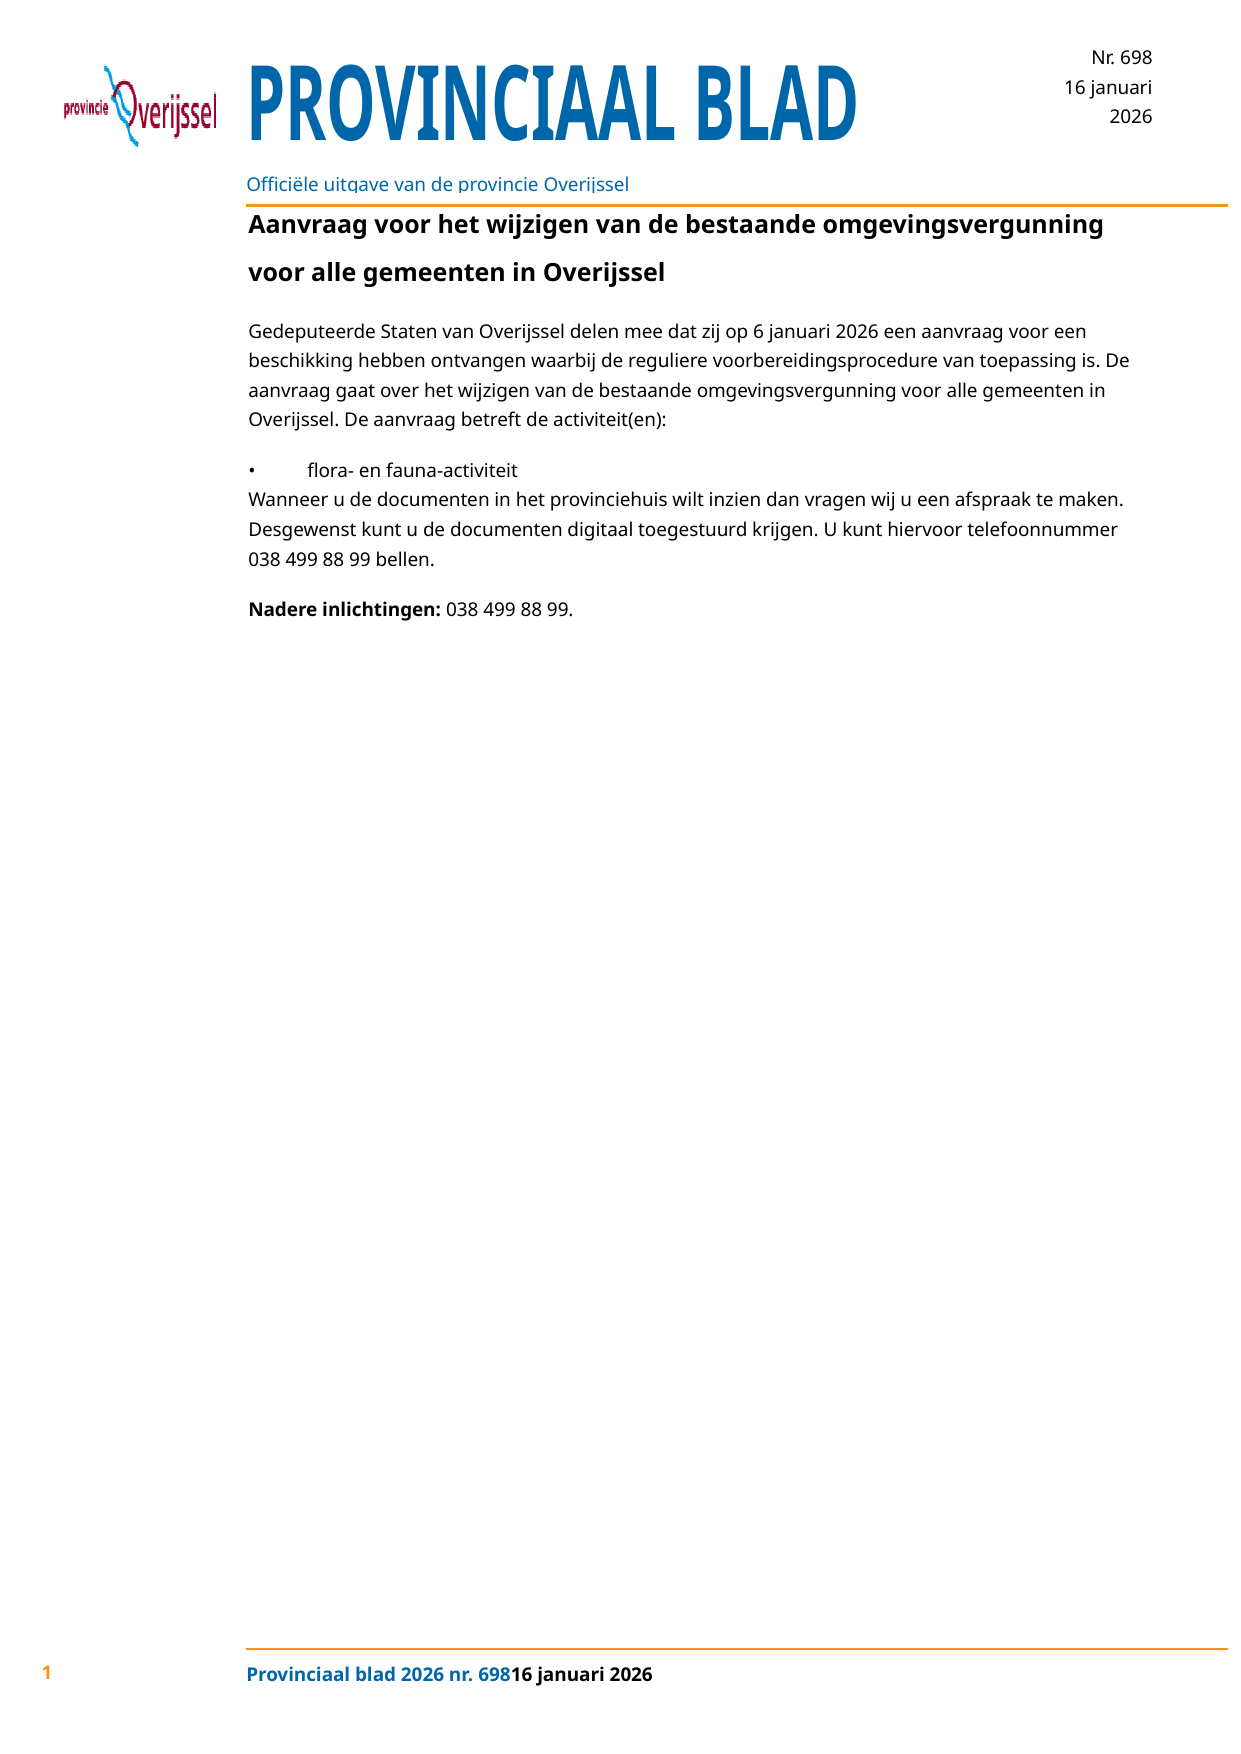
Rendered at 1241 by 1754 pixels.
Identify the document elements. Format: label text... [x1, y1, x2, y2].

list flora- en fauna-activiteit [248, 457, 1152, 483]
text Gedeputeerde Staten van Overijssel delen mee dat zij op 6 januari 2026 een aanvraag voor een beschikking hebben ontvangen waarbij de reguliere voorbereidingsprocedure van toepassing is. De aanvraag gaat over het wijzigen van de bestaande omgevingsvergunning voor alle gemeenten in Overijssel. De aanvraag betreft de activiteit(en): [248, 318, 1152, 432]
picture [41, 47, 231, 172]
text Wanneer u de documenten in het provinciehuis wilt inzien dan vragen wij u een afspraak te maken. Desgewenst kunt u de documenten digitaal toegestuurd krijgen. U kunt hiervoor telefoonnummer 038 499 88 99 bellen. [248, 487, 1152, 572]
text Nadere inlichtingen: 038 499 88 99. [248, 596, 1152, 622]
text Aanvraag voor het wijzigen van de bestaande omgevingsvergunning voor alle gemeenten in Overijssel [248, 207, 1152, 288]
